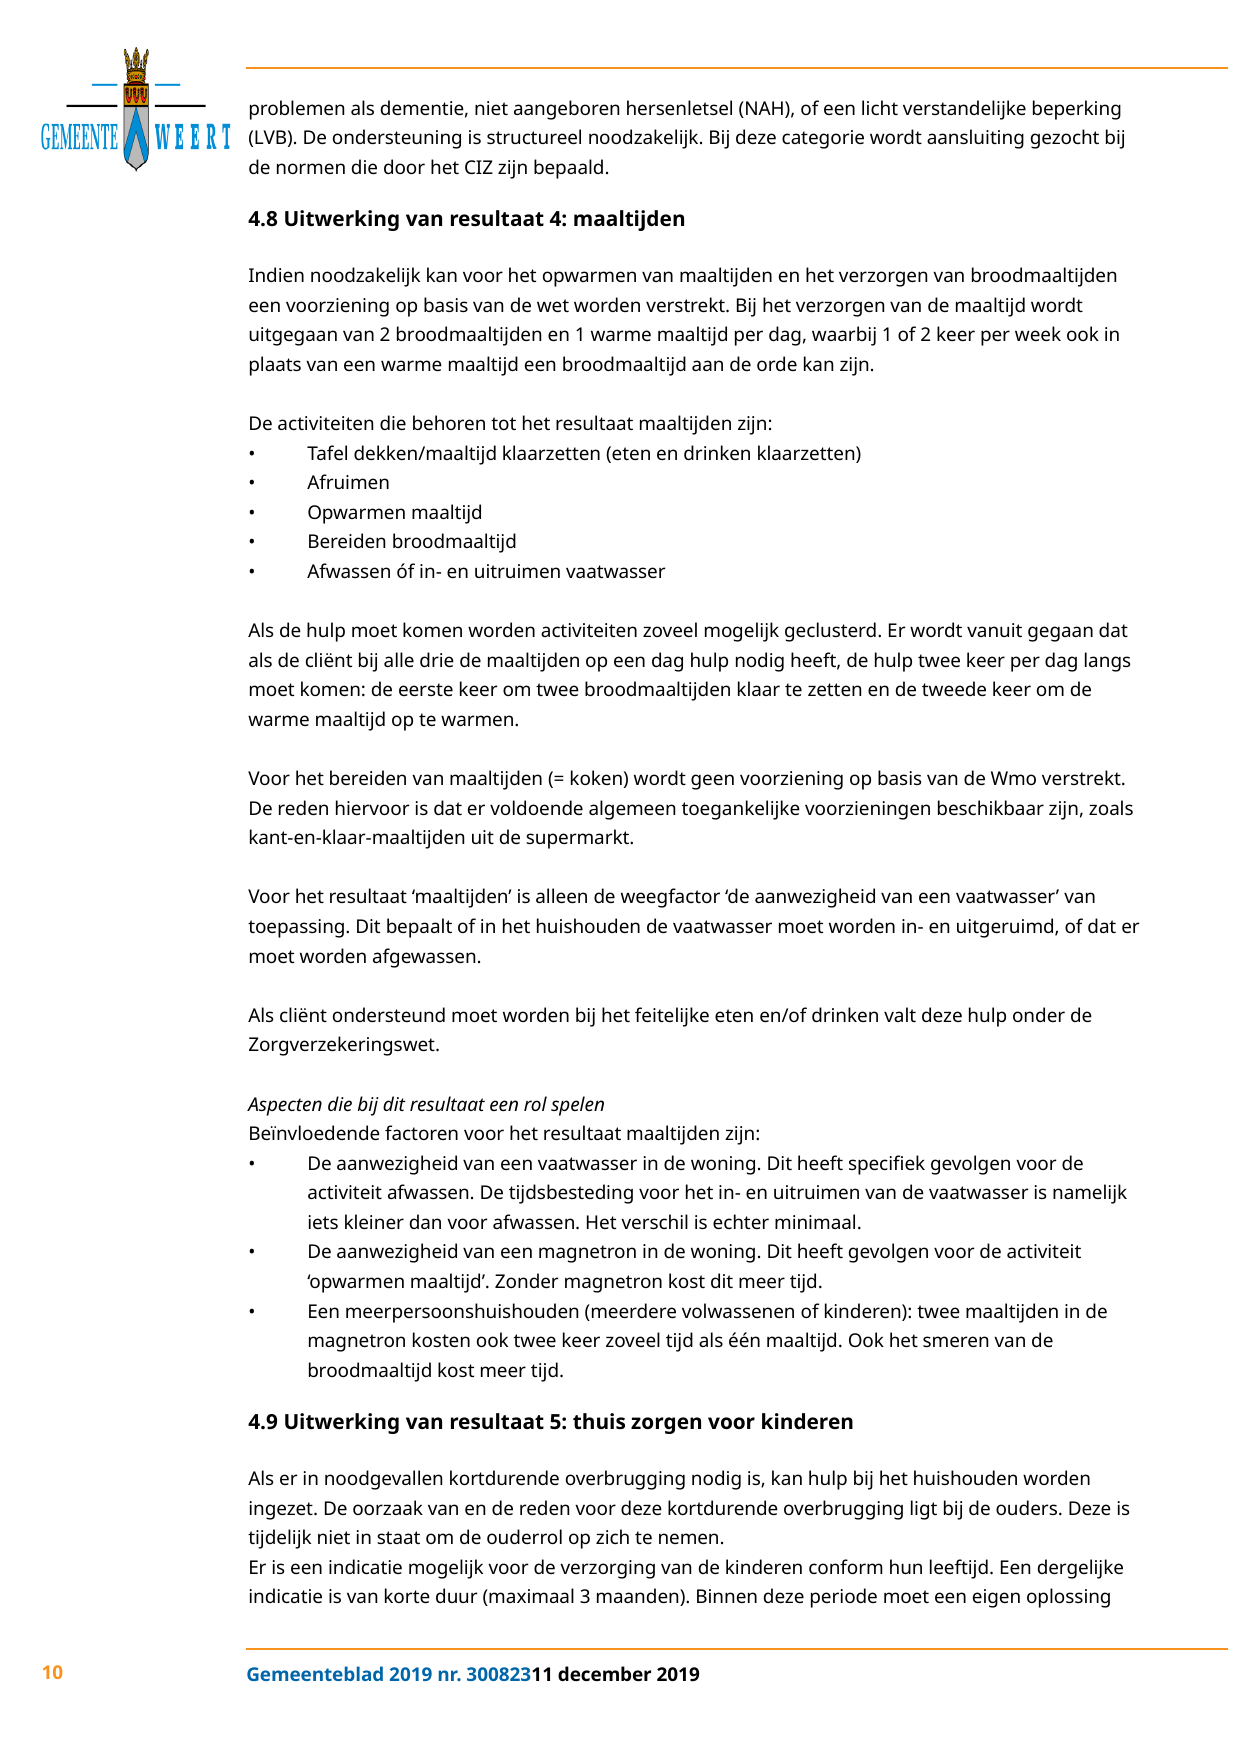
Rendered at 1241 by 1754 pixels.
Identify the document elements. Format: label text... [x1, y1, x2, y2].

text De activiteiten die behoren tot het resultaat maaltijden zijn: [248, 410, 1152, 436]
text Als er in noodgevallen kortdurende overbrugging nodig is, kan hulp bij het huishouden worden ingezet. De oorzaak van en de reden voor deze kortdurende overbrugging ligt bij de ouders. Deze is tijdelijk niet in staat om de ouderrol op zich te nemen. [248, 1465, 1152, 1550]
list Een meerpersoonshuishouden (meerdere volwassenen of kinderen): twee maaltijden in de magnetron kosten ook twee keer zoveel tijd als één maaltijd. Ook het smeren van de broodmaaltijd kost meer tijd. [248, 1298, 1152, 1383]
text Voor het resultaat ‘maaltijden’ is alleen de weegfactor ‘de aanwezigheid van een vaatwasser’ van toepassing. Dit bepaalt of in het huishouden de vaatwasser moet worden in- en uitgeruimd, of dat er moet worden afgewassen. [248, 884, 1152, 968]
text 4.8 Uitwerking van resultaat 4: maaltijden [248, 204, 1152, 233]
text problemen als dementie, niet aangeboren hersenletsel (NAH), of een licht verstandelijke beperking (LVB). De ondersteuning is structureel noodzakelijk. Bij deze categorie wordt aansluiting gezocht bij de normen die door het CIZ zijn bepaald. [248, 95, 1152, 180]
text Voor het bereiden van maaltijden (= koken) wordt geen voorziening op basis van de Wmo verstrekt. De reden hiervoor is dat er voldoende algemeen toegankelijke voorzieningen beschikbaar zijn, zoals kant-en-klaar-maaltijden uit de supermarkt. [248, 765, 1152, 850]
text Indien noodzakelijk kan voor het opwarmen van maaltijden en het verzorgen van broodmaaltijden een voorziening op basis van de wet worden verstrekt. Bij het verzorgen van de maaltijd wordt uitgegaan van 2 broodmaaltijden en 1 warme maaltijd per dag, waarbij 1 of 2 keer per week ook in plaats van een warme maaltijd een broodmaaltijd aan de orde kan zijn. [248, 262, 1152, 377]
list Afruimen [248, 469, 1152, 495]
list Afwassen óf in- en uitruimen vaatwasser [248, 558, 1152, 584]
text Als de hulp moet komen worden activiteiten zoveel mogelijk geclusterd. Er wordt vanuit gegaan dat als de cliënt bij alle drie de maaltijden op een dag hulp nodig heeft, de hulp twee keer per dag langs moet komen: de eerste keer om twee broodmaaltijden klaar te zetten en de tweede keer om de warme maaltijd op te warmen. [248, 617, 1152, 732]
text Aspecten die bij dit resultaat een rol spelen [248, 1091, 1152, 1116]
picture [41, 47, 231, 172]
list Tafel dekken/maaltijd klaarzetten (eten en drinken klaarzetten) [248, 440, 1152, 466]
list De aanwezigheid van een vaatwasser in de woning. Dit heeft specifiek gevolgen voor de activiteit afwassen. De tijdsbesteding voor het in- en uitruimen van de vaatwasser is namelijk iets kleiner dan voor afwassen. Het verschil is echter minimaal. [248, 1150, 1152, 1235]
list Opwarmen maaltijd [248, 499, 1152, 525]
text 4.9 Uitwerking van resultaat 5: thuis zorgen voor kinderen [248, 1407, 1152, 1436]
list De aanwezigheid van een magnetron in de woning. Dit heeft gevolgen voor de activiteit ‘opwarmen maaltijd’. Zonder magnetron kost dit meer tijd. [248, 1239, 1152, 1294]
list Bereiden broodmaaltijd [248, 529, 1152, 554]
text Beïnvloedende factoren voor het resultaat maaltijden zijn: [248, 1120, 1152, 1146]
text Er is een indicatie mogelijk voor de verzorging van de kinderen conform hun leeftijd. Een dergelijke indicatie is van korte duur (maximaal 3 maanden). Binnen deze periode moet een eigen oplossing [248, 1554, 1152, 1609]
text Als cliënt ondersteund moet worden bij het feitelijke eten en/of drinken valt deze hulp onder de Zorgverzekeringswet. [248, 1002, 1152, 1057]
